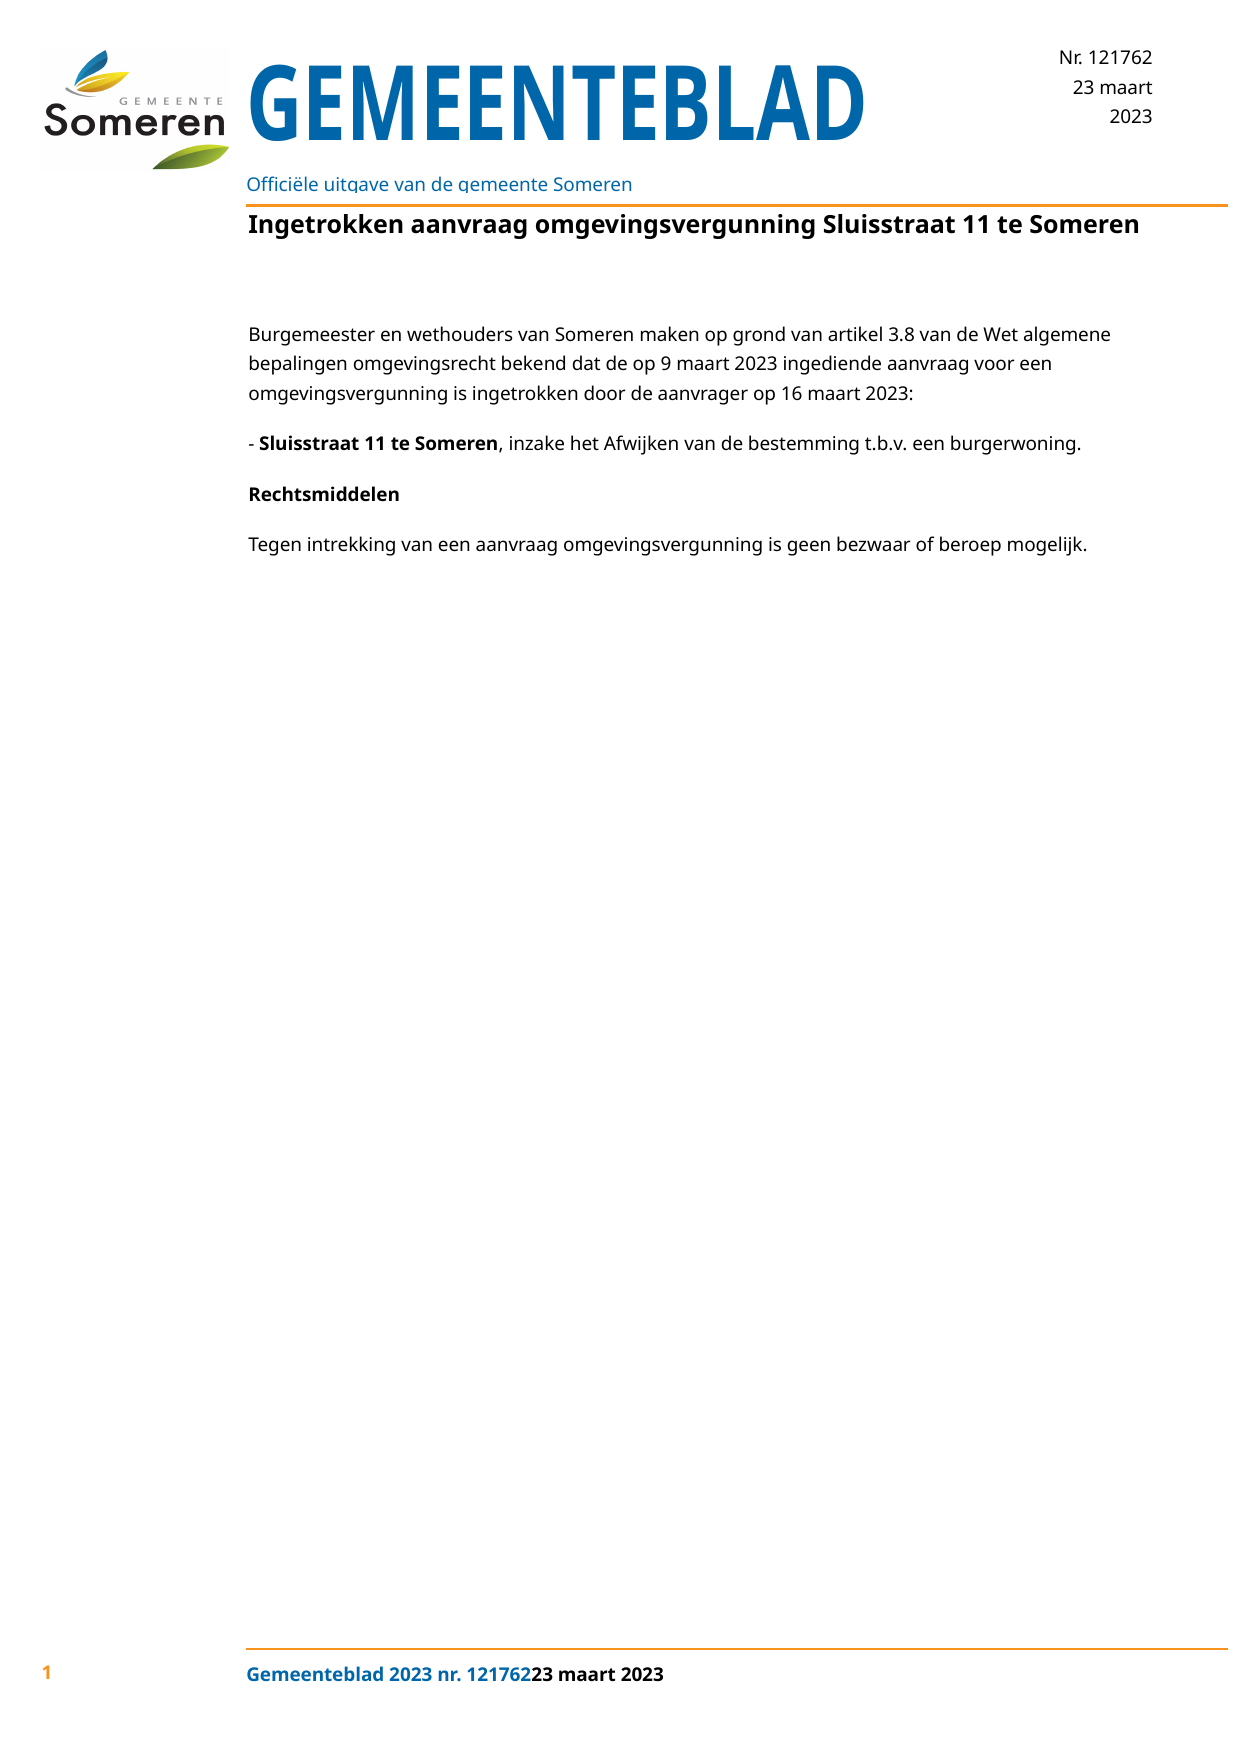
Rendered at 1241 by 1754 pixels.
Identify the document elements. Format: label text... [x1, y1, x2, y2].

text Tegen intrekking van een aanvraag omgevingsvergunning is geen bezwaar of beroep mogelijk. [248, 531, 1152, 557]
text Rechtsmiddelen [248, 481, 1152, 506]
text Ingetrokken aanvraag omgevingsvergunning Sluisstraat 11 te Someren [248, 207, 1152, 241]
text Burgemeester en wethouders van Someren maken op grond van artikel 3.8 van de Wet algemene bepalingen omgevingsrecht bekend dat de op 9 maart 2023 ingediende aanvraag voor een omgevingsvergunning is ingetrokken door de aanvrager op 16 maart 2023: [248, 321, 1152, 406]
picture [41, 47, 231, 172]
text - Sluisstraat 11 te Someren, inzake het Afwijken van de bestemming t.b.v. een burgerwoning. [248, 430, 1152, 456]
